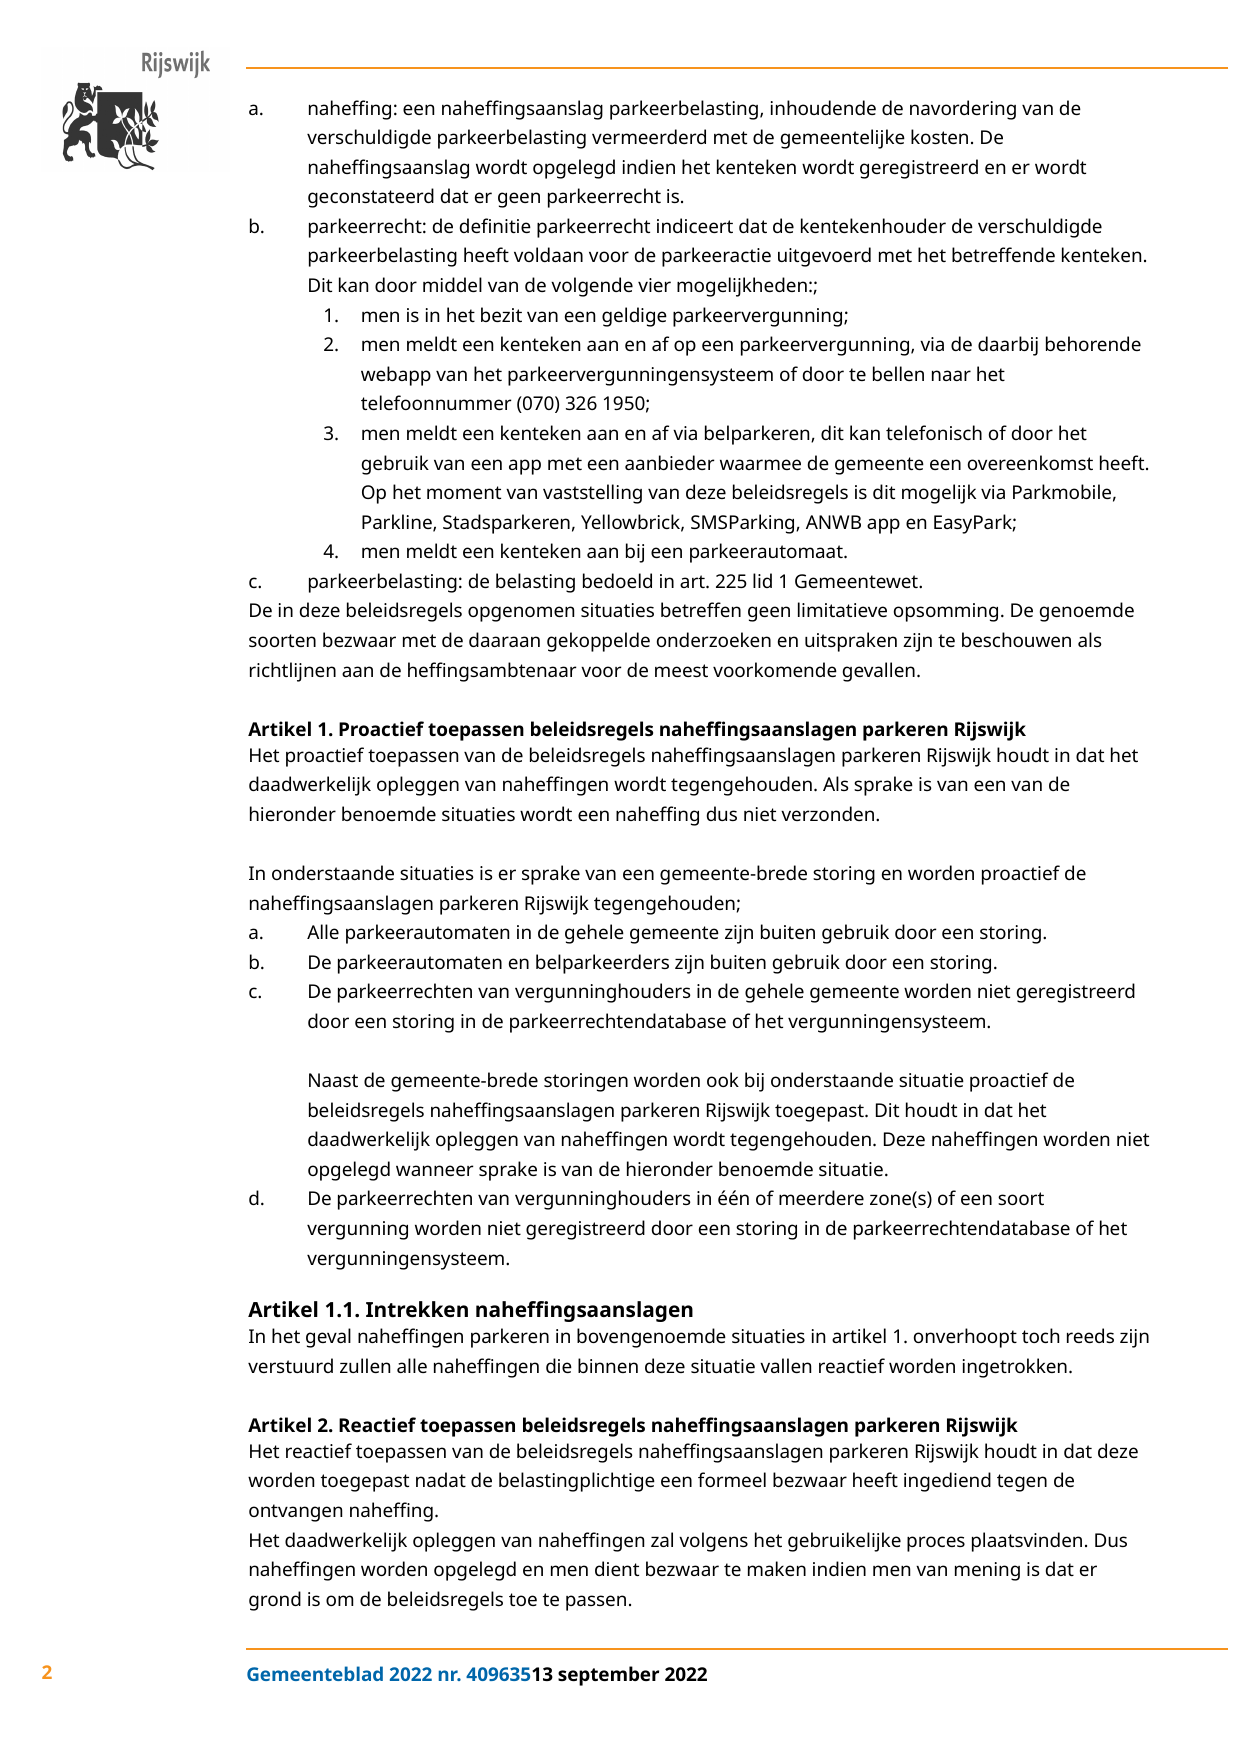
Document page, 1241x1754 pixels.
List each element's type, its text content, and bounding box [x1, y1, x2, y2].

text Het proactief toepassen van de beleidsregels naheffingsaanslagen parkeren Rijswijk houdt in dat het daadwerkelijk opleggen van naheffingen wordt tegengehouden. Als sprake is van een van de hieronder benoemde situaties wordt een naheffing dus niet verzonden. [248, 742, 1152, 827]
text Artikel 1. Proactief toepassen beleidsregels naheffingsaanslagen parkeren Rijswijk [248, 716, 1152, 742]
list men meldt een kenteken aan bij een parkeerautomaat. [323, 538, 1152, 564]
list Dit kan door middel van de volgende vier mogelijkheden:; [248, 272, 1152, 298]
text Artikel 1.1. Intrekken naheffingsaanslagen [248, 1295, 1152, 1323]
text Artikel 2. Reactief toepassen beleidsregels naheffingsaanslagen parkeren Rijswijk [248, 1412, 1152, 1438]
list men is in het bezit van een geldige parkeervergunning; [323, 302, 1152, 328]
list naheffing: een naheffingsaanslag parkeerbelasting, inhoudende de navordering van de verschuldigde parkeerbelasting vermeerderd met de gemeentelijke kosten. De naheffingsaanslag wordt opgelegd indien het kenteken wordt geregistreerd en er wordt geconstateerd dat er geen parkeerrecht is. [248, 95, 1152, 209]
list De parkeerautomaten en belparkeerders zijn buiten gebruik door een storing. [248, 949, 1152, 974]
list men meldt een kenteken aan en af op een parkeervergunning, via de daarbij behorende webapp van het parkeervergunningensysteem of door te bellen naar het telefoonnummer (070) 326 1950; [323, 331, 1152, 416]
text Het daadwerkelijk opleggen van naheffingen zal volgens het gebruikelijke proces plaatsvinden. Dus naheffingen worden opgelegd en men dient bezwaar te maken indien men van mening is dat er grond is om de beleidsregels toe te passen. [248, 1527, 1152, 1612]
list De parkeerrechten van vergunninghouders in de gehele gemeente worden niet geregistreerd door een storing in de parkeerrechtendatabase of het vergunningensysteem. [248, 978, 1152, 1034]
list De parkeerrechten van vergunninghouders in één of meerdere zone(s) of een soort vergunning worden niet geregistreerd door een storing in de parkeerrechtendatabase of het vergunningensysteem. [248, 1186, 1152, 1270]
text De in deze beleidsregels opgenomen situaties betreffen geen limitatieve opsomming. De genoemde soorten bezwaar met de daaraan gekoppelde onderzoeken en uitspraken zijn te beschouwen als richtlijnen aan de heffingsambtenaar voor de meest voorkomende gevallen. [248, 598, 1152, 683]
text In onderstaande situaties is er sprake van een gemeente-brede storing en worden proactief de naheffingsaanslagen parkeren Rijswijk tegengehouden; [248, 860, 1152, 915]
list Alle parkeerautomaten in de gehele gemeente zijn buiten gebruik door een storing. [248, 919, 1152, 945]
list parkeerbelasting: de belasting bedoeld in art. 225 lid 1 Gemeentewet. [248, 568, 1152, 594]
text Het reactief toepassen van de beleidsregels naheffingsaanslagen parkeren Rijswijk houdt in dat deze worden toegepast nadat de belastingplichtige een formeel bezwaar heeft ingediend tegen de ontvangen naheffing. [248, 1438, 1152, 1523]
list Naast de gemeente-brede storingen worden ook bij onderstaande situatie proactief de beleidsregels naheffingsaanslagen parkeren Rijswijk toegepast. Dit houdt in dat het daadwerkelijk opleggen van naheffingen wordt tegengehouden. Deze naheffingen worden niet opgelegd wanneer sprake is van de hieronder benoemde situatie. [248, 1067, 1152, 1182]
list parkeerrecht: de definitie parkeerrecht indiceert dat de kentekenhouder de verschuldigde parkeerbelasting heeft voldaan voor de parkeeractie uitgevoerd met het betreffende kenteken. [248, 213, 1152, 268]
picture [41, 47, 231, 172]
text In het geval naheffingen parkeren in bovengenoemde situaties in artikel 1. onverhoopt toch reeds zijn verstuurd zullen alle naheffingen die binnen deze situatie vallen reactief worden ingetrokken. [248, 1323, 1152, 1379]
list men meldt een kenteken aan en af via belparkeren, dit kan telefonisch of door het gebruik van een app met een aanbieder waarmee de gemeente een overeenkomst heeft. Op het moment van vaststelling van deze beleidsregels is dit mogelijk via Parkmobile, Parkline, Stadsparkeren, Yellowbrick, SMSParking, ANWB app en EasyPark; [323, 420, 1152, 535]
